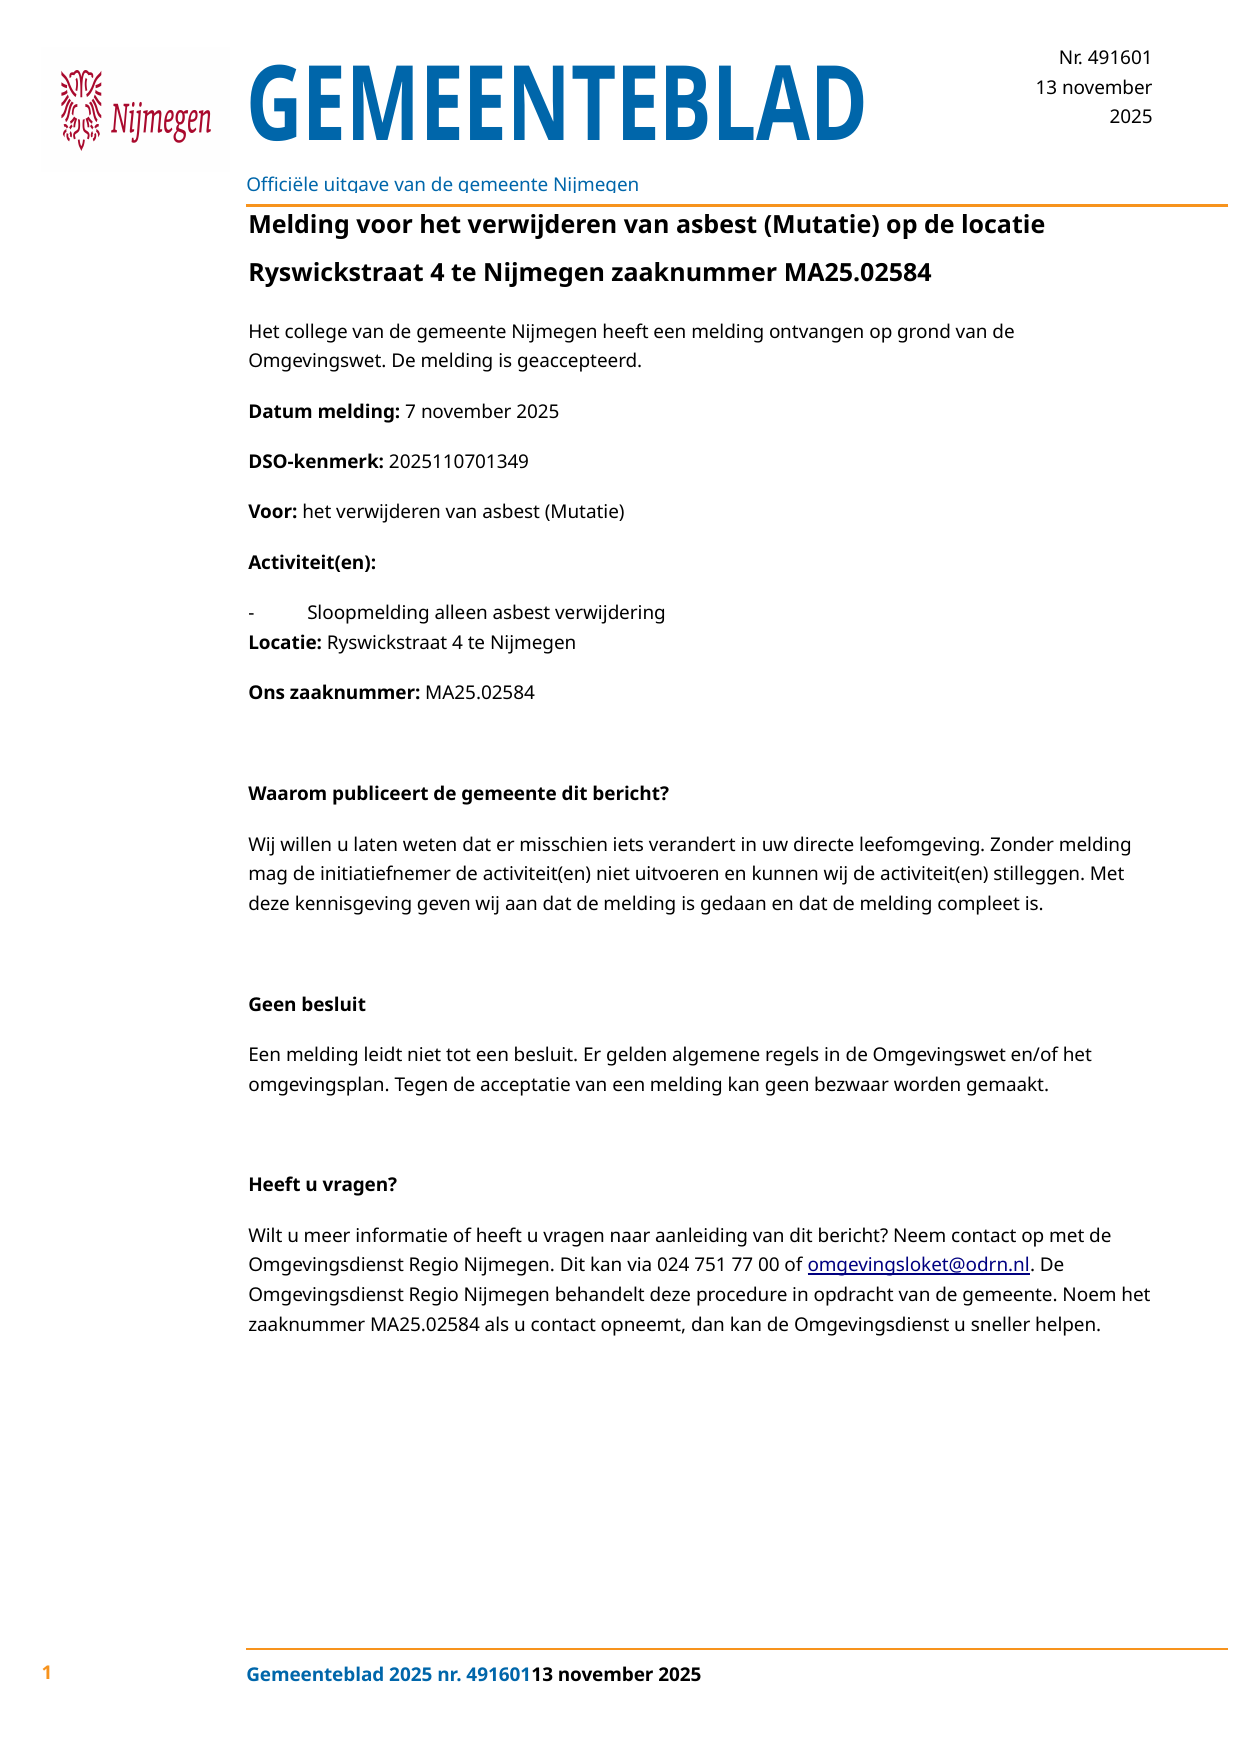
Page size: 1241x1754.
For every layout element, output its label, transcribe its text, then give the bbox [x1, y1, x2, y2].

text Melding voor het verwijderen van asbest (Mutatie) op de locatie Ryswickstraat 4 te Nijmegen zaaknummer MA25.02584 [248, 207, 1152, 288]
text Het college van de gemeente Nijmegen heeft een melding ontvangen op grond van de Omgevingswet. De melding is geaccepteerd. [248, 318, 1152, 373]
text Datum melding: 7 november 2025 [248, 398, 1152, 424]
text Ons zaaknummer: MA25.02584 [248, 679, 1152, 705]
text Waarom publiceert de gemeente dit bericht? [248, 780, 1152, 806]
text DSO-kenmerk: 2025110701349 [248, 448, 1152, 474]
text Heeft u vragen? [248, 1172, 1152, 1197]
list Sloopmelding alleen asbest verwijdering [248, 599, 1152, 625]
text Voor: het verwijderen van asbest (Mutatie) [248, 499, 1152, 524]
text Wij willen u laten weten dat er misschien iets verandert in uw directe leefomgeving. Zonder melding mag de initiatiefnemer de activiteit(en) niet uitvoeren en kunnen wij de activiteit(en) stilleggen. Met deze kennisgeving geven wij aan dat de melding is gedaan en dat de melding compleet is. [248, 831, 1152, 916]
text Activiteit(en): [248, 549, 1152, 575]
text Een melding leidt niet tot een besluit. Er gelden algemene regels in de Omgevingswet en/of het omgevingsplan. Tegen de acceptatie van een melding kan geen bezwaar worden gemaakt. [248, 1041, 1152, 1097]
text Locatie: Ryswickstraat 4 te Nijmegen [248, 629, 1152, 655]
text Geen besluit [248, 991, 1152, 1017]
text Wilt u meer informatie of heeft u vragen naar aanleiding van dit bericht? Neem contact op met de Omgevingsdienst Regio Nijmegen. Dit kan via 024 751 77 00 of omgevingsloket@odrn.nl. De Omgevingsdienst Regio Nijmegen behandelt deze procedure in opdracht van de gemeente. Noem het zaaknummer MA25.02584 als u contact opneemt, dan kan de Omgevingsdienst u sneller helpen. [248, 1222, 1152, 1337]
picture [41, 47, 231, 172]
